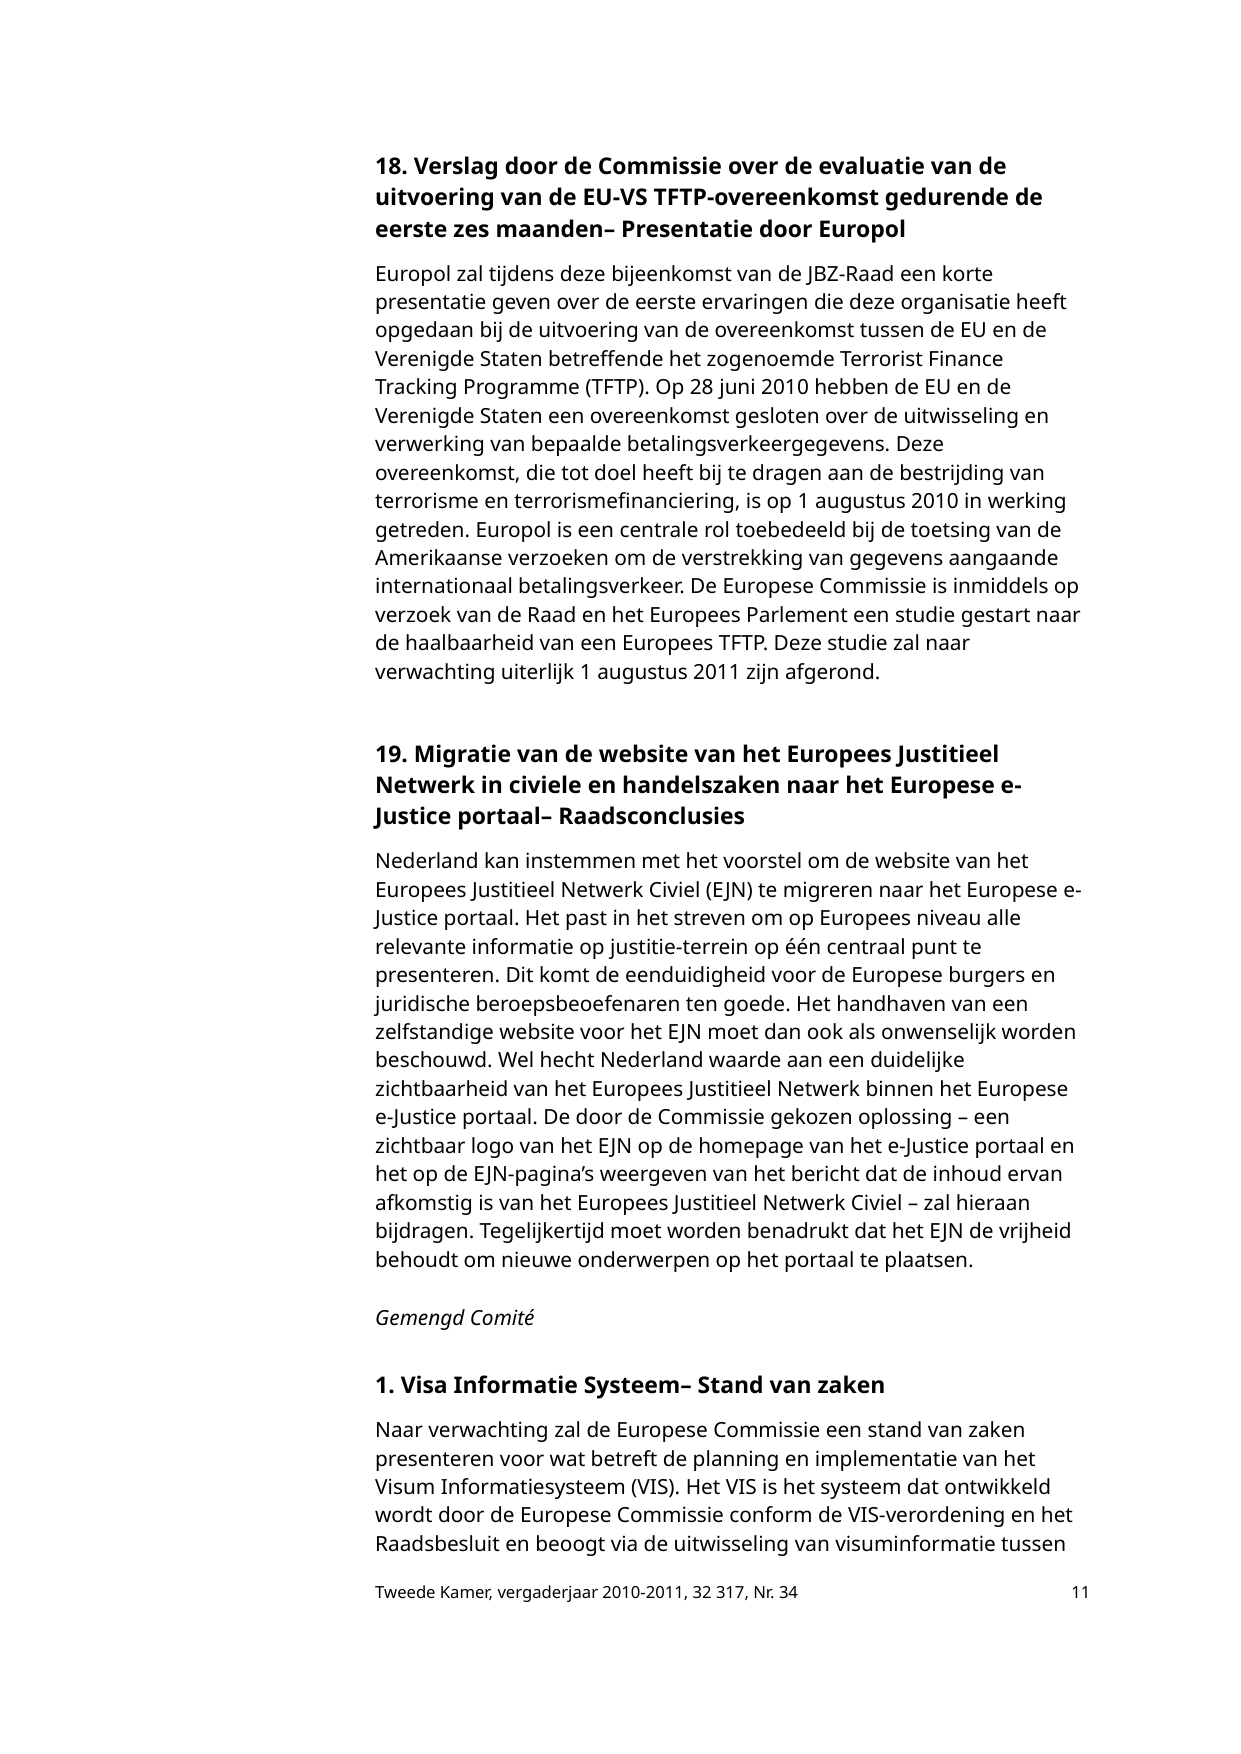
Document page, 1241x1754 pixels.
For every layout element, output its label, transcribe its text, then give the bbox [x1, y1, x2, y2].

subtitle 19. Migratie van de website van het Europees Justitieel Netwerk in civiele en handelszaken naar het Europese e-Justice portaal– Raadsconclusies [375, 738, 1090, 832]
text Naar verwachting zal de Europese Commissie een stand van zaken presenteren voor wat betreft de planning en implementatie van het Visum Informatiesysteem (VIS). Het VIS is het systeem dat ontwikkeld wordt door de Europese Commissie conform de VIS-verordening en het Raadsbesluit en beoogt via de uitwisseling van visuminformatie tussen [375, 1415, 1090, 1557]
subtitle 1. Visa Informatie Systeem– Stand van zaken [375, 1369, 1090, 1400]
text Europol zal tijdens deze bijeenkomst van de JBZ-Raad een korte presentatie geven over de eerste ervaringen die deze organisatie heeft opgedaan bij de uitvoering van de overeenkomst tussen de EU en de Verenigde Staten betreffende het zogenoemde Terrorist Finance Tracking Programme (TFTP). Op 28 juni 2010 hebben de EU en de Verenigde Staten een overeenkomst gesloten over de uitwisseling en verwerking van bepaalde betalingsverkeergegevens. Deze overeenkomst, die tot doel heeft bij te dragen aan de bestrijding van terrorisme en terrorismefinanciering, is op 1 augustus 2010 in werking getreden. Europol is een centrale rol toebedeeld bij de toetsing van de Amerikaanse verzoeken om de verstrekking van gegevens aangaande internationaal betalingsverkeer. De Europese Commissie is inmiddels op verzoek van de Raad en het Europees Parlement een studie gestart naar de haalbaarheid van een Europees TFTP. Deze studie zal naar verwachting uiterlijk 1 augustus 2011 zijn afgerond. [375, 259, 1090, 685]
text Nederland kan instemmen met het voorstel om de website van het Europees Justitieel Netwerk Civiel (EJN) te migreren naar het Europese e-Justice portaal. Het past in het streven om op Europees niveau alle relevante informatie op justitie-terrein op één centraal punt te presenteren. Dit komt de eenduidigheid voor de Europese burgers en juridische beroepsbeoefenaren ten goede. Het handhaven van een zelfstandige website voor het EJN moet dan ook als onwenselijk worden beschouwd. Wel hecht Nederland waarde aan een duidelijke zichtbaarheid van het Europees Justitieel Netwerk binnen het Europese e-Justice portaal. De door de Commissie gekozen oplossing – een zichtbaar logo van het EJN op de homepage van het e-Justice portaal en het op de EJN-pagina’s weergeven van het bericht dat de inhoud ervan afkomstig is van het Europees Justitieel Netwerk Civiel – zal hieraan bijdragen. Tegelijkertijd moet worden benadrukt dat het EJN de vrijheid behoudt om nieuwe onderwerpen op het portaal te plaatsen. [375, 847, 1090, 1273]
subtitle 18. Verslag door de Commissie over de evaluatie van de uitvoering van de EU-VS TFTP-overeenkomst gedurende de eerste zes maanden– Presentatie door Europol [375, 150, 1090, 244]
text Gemengd Comité [375, 1303, 1090, 1332]
